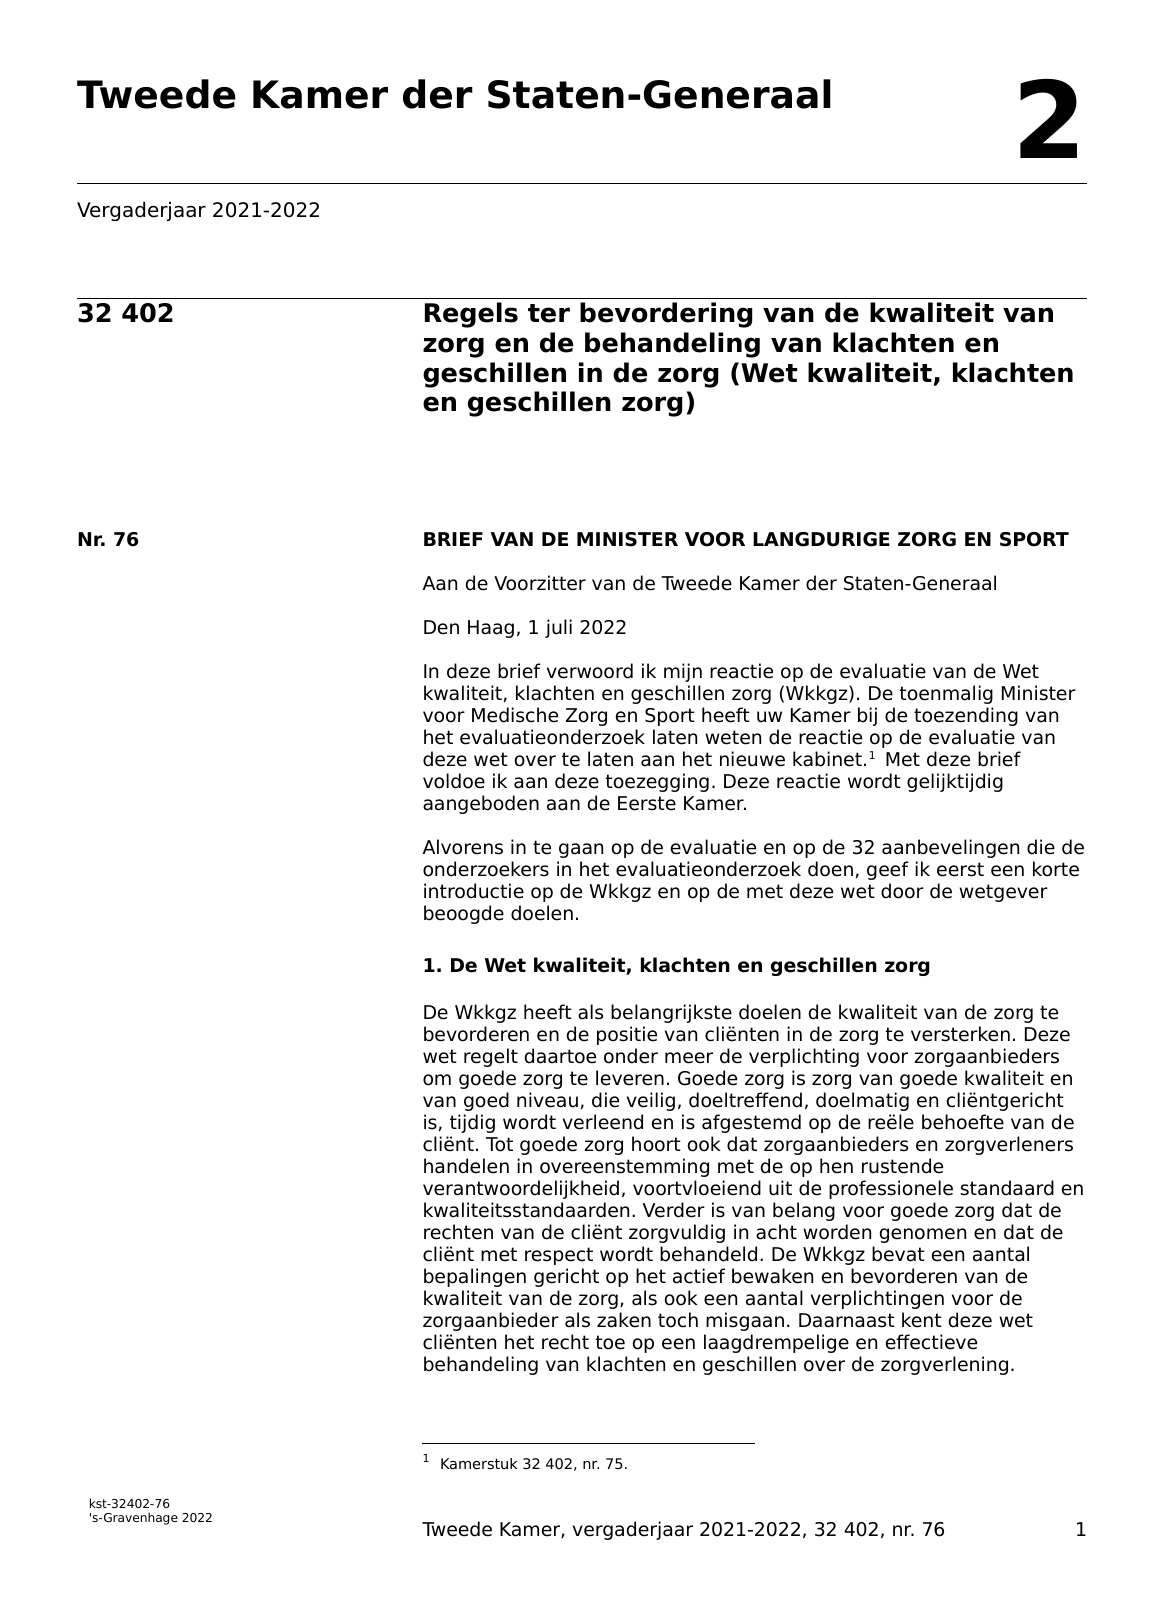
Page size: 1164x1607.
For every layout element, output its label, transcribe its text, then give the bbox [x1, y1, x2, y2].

text Alvorens in te gaan op de evaluatie en op de 32 aanbevelingen die de onderzoekers in het evaluatieonderzoek doen, geef ik eerst een korte introductie op de Wkkgz en op de met deze wet door de wetgever beoogde doelen. [422, 837, 1087, 925]
text Kamerstuk 32 402, nr. 75. [422, 1452, 1087, 1474]
table_cell Vergaderjaar 2021-2022 [77, 184, 1087, 298]
subtitle 32 402 Regels ter bevordering van de kwaliteit van zorg en de behandeling van klachten en geschillen in de zorg (Wet kwaliteit, klachten en geschillen zorg) [77, 299, 1087, 418]
subtitle Nr. 76 BRIEF VAN DE MINISTER VOOR LANGDURIGE ZORG EN SPORT [77, 529, 1087, 551]
text 's-Gravenhage 2022 [88, 1511, 323, 1525]
text In deze brief verwoord ik mijn reactie op de evaluatie van de Wet kwaliteit, klachten en geschillen zorg (Wkkgz). De toenmalig Minister voor Medische Zorg en Sport heeft uw Kamer bij de toezending van het evaluatieonderzoek laten weten de reactie op de evaluatie van deze wet over te laten aan het nieuwe kabinet. Met deze brief voldoe ik aan deze toezegging. Deze reactie wordt gelijktijdig aangeboden aan de Eerste Kamer. [422, 661, 1087, 815]
text Aan de Voorzitter van de Tweede Kamer der Staten-Generaal [422, 573, 1087, 595]
table_header Tweede Kamer der Staten-Generaal [77, 59, 886, 183]
table_header 2 [886, 59, 1087, 183]
text De Wkkgz heeft als belangrijkste doelen de kwaliteit van de zorg te bevorderen en de positie van cliënten in de zorg te versterken. Deze wet regelt daartoe onder meer de verplichting voor zorgaanbieders om goede zorg te leveren. Goede zorg is zorg van goede kwaliteit en van goed niveau, die veilig, doeltreffend, doelmatig en cliëntgericht is, tijdig wordt verleend en is afgestemd op de reële behoefte van de cliënt. Tot goede zorg hoort ook dat zorgaanbieders en zorgverleners handelen in overeenstemming met de op hen rustende verantwoordelijkheid, voortvloeiend uit de professionele standaard en kwaliteitsstandaarden. Verder is van belang voor goede zorg dat de rechten van de cliënt zorgvuldig in acht worden genomen en dat de cliënt met respect wordt behandeld. De Wkkgz bevat een aantal bepalingen gericht op het actief bewaken en bevorderen van de kwaliteit van de zorg, als ook een aantal verplichtingen voor de zorgaanbieder als zaken toch misgaan. Daarnaast kent deze wet cliënten het recht toe op een laagdrempelige en effectieve behandeling van klachten en geschillen over de zorgverlening. [422, 1002, 1087, 1376]
text kst-32402-76 [88, 1497, 323, 1511]
text Den Haag, 1 juli 2022 [422, 617, 1087, 639]
subtitle 1. De Wet kwaliteit, klachten en geschillen zorg [422, 955, 1087, 977]
